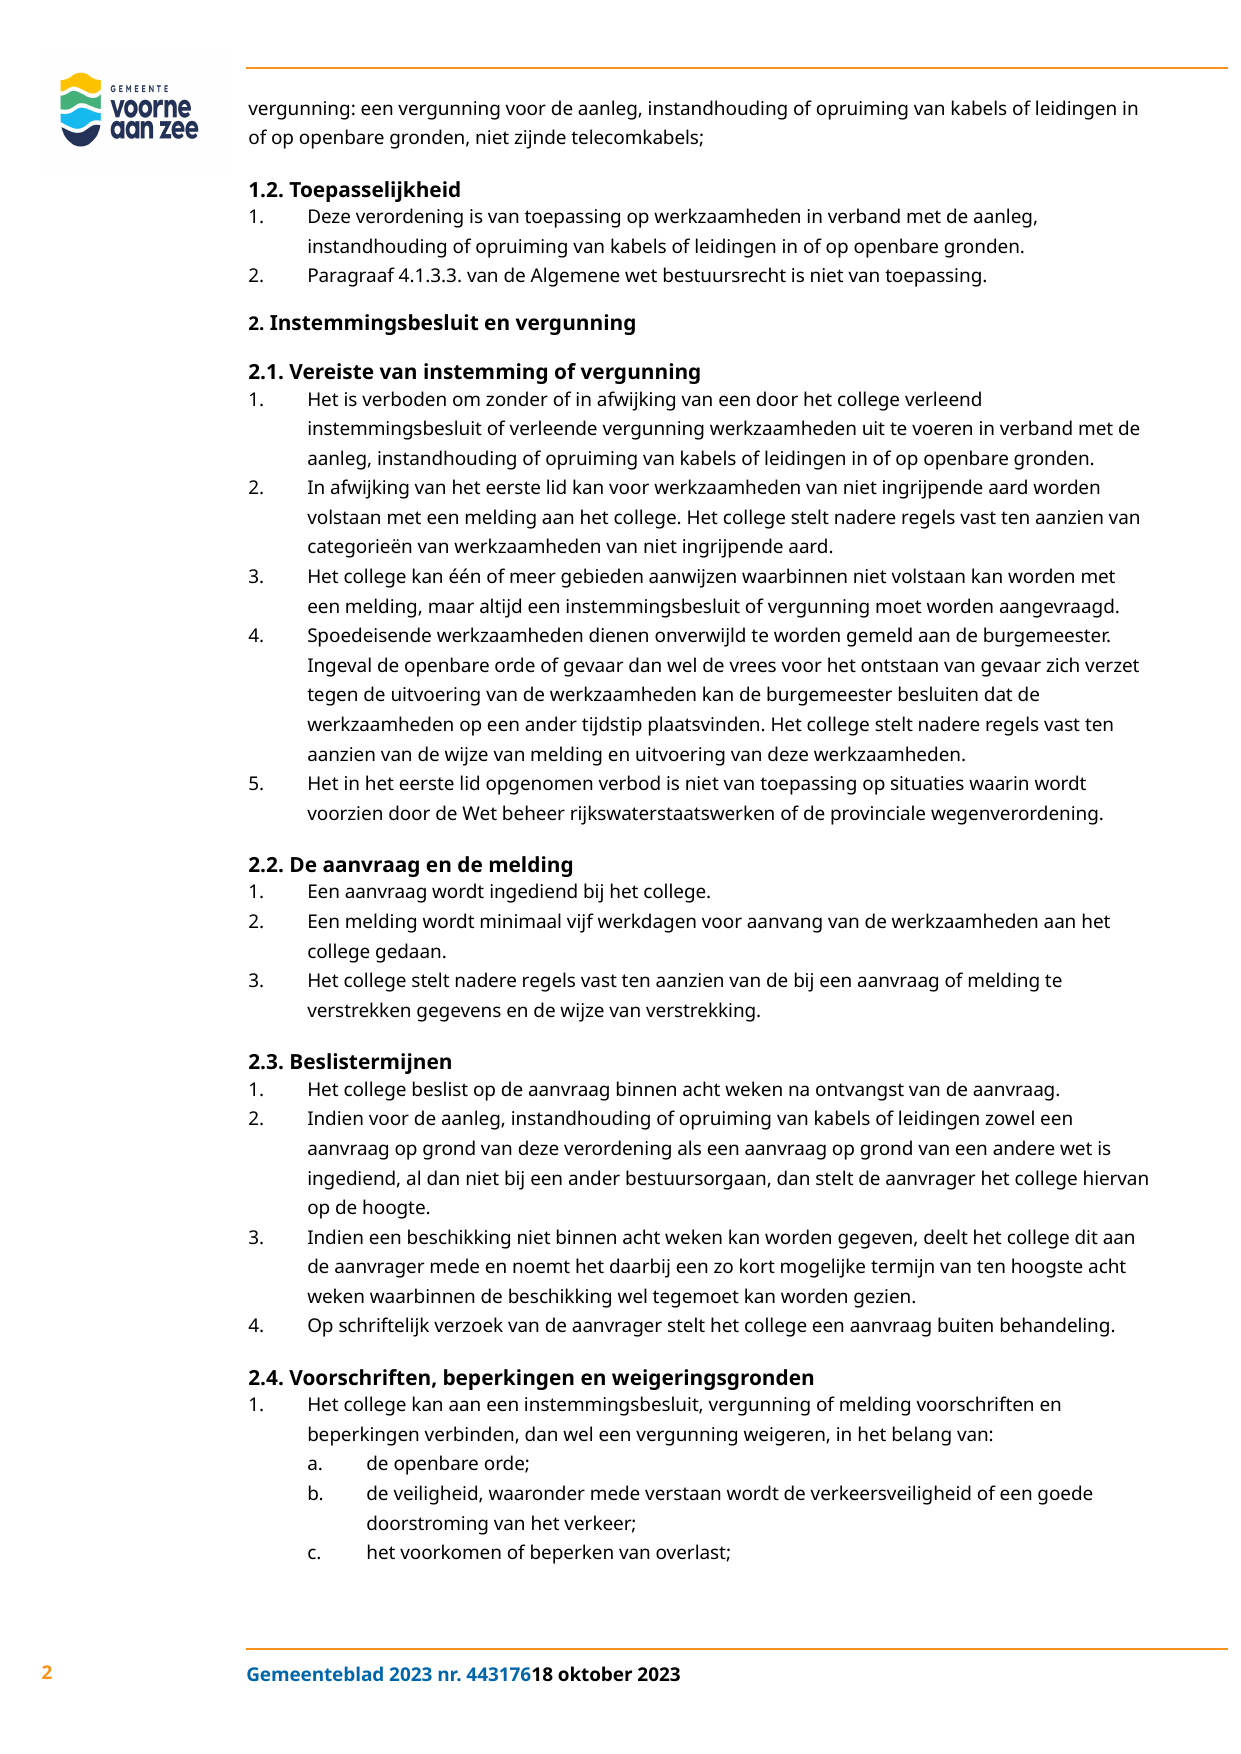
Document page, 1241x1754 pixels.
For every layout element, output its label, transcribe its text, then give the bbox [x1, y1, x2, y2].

list Het college kan één of meer gebieden aanwijzen waarbinnen niet volstaan kan worden met een melding, maar altijd een instemmingsbesluit of vergunning moet worden aangevraagd. [248, 563, 1152, 618]
list Het college kan aan een instemmingsbesluit, vergunning of melding voorschriften en beperkingen verbinden, dan wel een vergunning weigeren, in het belang van: [248, 1391, 1152, 1447]
list Het college beslist op de aanvraag binnen acht weken na ontvangst van de aanvraag. [248, 1076, 1152, 1102]
list het voorkomen of beperken van overlast; [307, 1539, 1152, 1565]
text 1.2. Toepasselijkheid [248, 175, 1152, 203]
text vergunning: een vergunning voor de aanleg, instandhouding of opruiming van kabels of leidingen in of op openbare gronden, niet zijnde telecomkabels; [248, 95, 1152, 150]
text 2.2. De aanvraag en de melding [248, 850, 1152, 879]
list de openbare orde; [307, 1451, 1152, 1476]
list Een aanvraag wordt ingediend bij het college. [248, 879, 1152, 904]
list Een melding wordt minimaal vijf werkdagen voor aanvang van de werkzaamheden aan het college gedaan. [248, 908, 1152, 964]
list Op schriftelijk verzoek van de aanvrager stelt het college een aanvraag buiten behandeling. [248, 1313, 1152, 1338]
list Spoedeisende werkzaamheden dienen onverwijld te worden gemeld aan de burgemeester. Ingeval de openbare orde of gevaar dan wel de vrees voor het ontstaan van gevaar zich verzet tegen de uitvoering van de werkzaamheden kan de burgemeester besluiten dat de werkzaamheden op een ander tijdstip plaatsvinden. Het college stelt nadere regels vast ten aanzien van de wijze van melding en uitvoering van deze werkzaamheden. [248, 622, 1152, 766]
list Het in het eerste lid opgenomen verbod is niet van toepassing op situaties waarin wordt voorzien door de Wet beheer rijkswaterstaatswerken of de provinciale wegenverordening. [248, 770, 1152, 826]
text 2.1. Vereiste van instemming of vergunning [248, 357, 1152, 386]
picture [41, 47, 231, 172]
list Indien voor de aanleg, instandhouding of opruiming van kabels of leidingen zowel een aanvraag op grond van deze verordening als een aanvraag op grond van een andere wet is ingediend, al dan niet bij een ander bestuursorgaan, dan stelt de aanvrager het college hiervan op de hoogte. [248, 1106, 1152, 1220]
list Deze verordening is van toepassing op werkzaamheden in verband met de aanleg, instandhouding of opruiming van kabels of leidingen in of op openbare gronden. [248, 203, 1152, 258]
text 2. Instemmingsbesluit en vergunning [248, 308, 1152, 336]
list Paragraaf 4.1.3.3. van de Algemene wet bestuursrecht is niet van toepassing. [248, 262, 1152, 288]
list Indien een beschikking niet binnen acht weken kan worden gegeven, deelt het college dit aan de aanvrager mede en noemt het daarbij een zo kort mogelijke termijn van ten hoogste acht weken waarbinnen de beschikking wel tegemoet kan worden gezien. [248, 1224, 1152, 1309]
text 2.4. Voorschriften, beperkingen en weigeringsgronden [248, 1363, 1152, 1391]
text 2.3. Beslistermijnen [248, 1047, 1152, 1076]
list Het is verboden om zonder of in afwijking van een door het college verleend instemmingsbesluit of verleende vergunning werkzaamheden uit te voeren in verband met de aanleg, instandhouding of opruiming van kabels of leidingen in of op openbare gronden. [248, 386, 1152, 471]
list de veiligheid, waaronder mede verstaan wordt de verkeersveiligheid of een goede doorstroming van het verkeer; [307, 1480, 1152, 1536]
list Het college stelt nadere regels vast ten aanzien van de bij een aanvraag of melding te verstrekken gegevens en de wijze van verstrekking. [248, 967, 1152, 1023]
list In afwijking van het eerste lid kan voor werkzaamheden van niet ingrijpende aard worden volstaan met een melding aan het college. Het college stelt nadere regels vast ten aanzien van categorieën van werkzaamheden van niet ingrijpende aard. [248, 474, 1152, 559]
